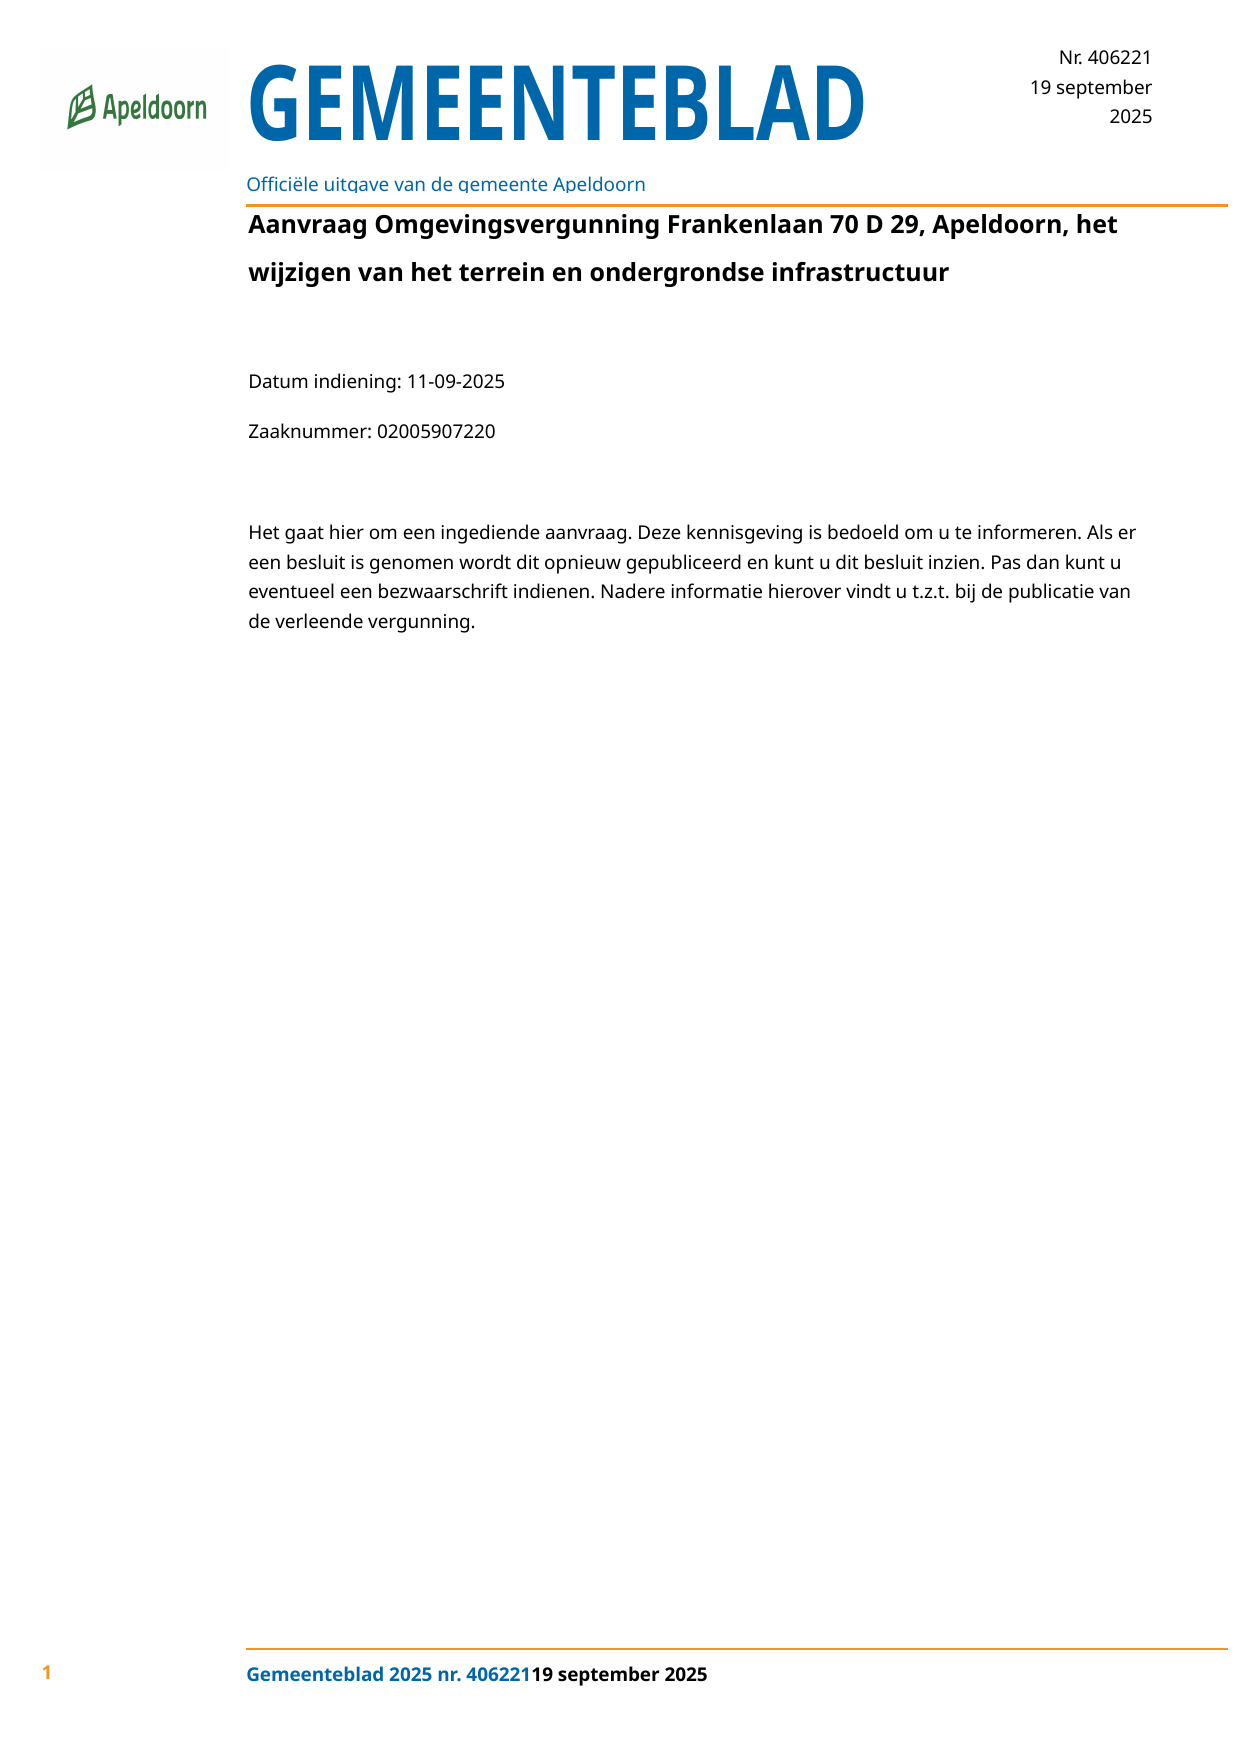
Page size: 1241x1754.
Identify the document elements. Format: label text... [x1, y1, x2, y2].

text Zaaknummer: 02005907220 [248, 419, 1152, 444]
text Het gaat hier om een ingediende aanvraag. Deze kennisgeving is bedoeld om u te informeren. Als er een besluit is genomen wordt dit opnieuw gepubliceerd en kunt u dit besluit inzien. Pas dan kunt u eventueel een bezwaarschrift indienen. Nadere informatie hierover vindt u t.z.t. bij de publicatie van de verleende vergunning. [248, 519, 1152, 634]
text Datum indiening: 11-09-2025 [248, 368, 1152, 394]
picture [41, 47, 231, 172]
text Aanvraag Omgevingsvergunning Frankenlaan 70 D 29, Apeldoorn, het wijzigen van het terrein en ondergrondse infrastructuur [248, 207, 1152, 288]
